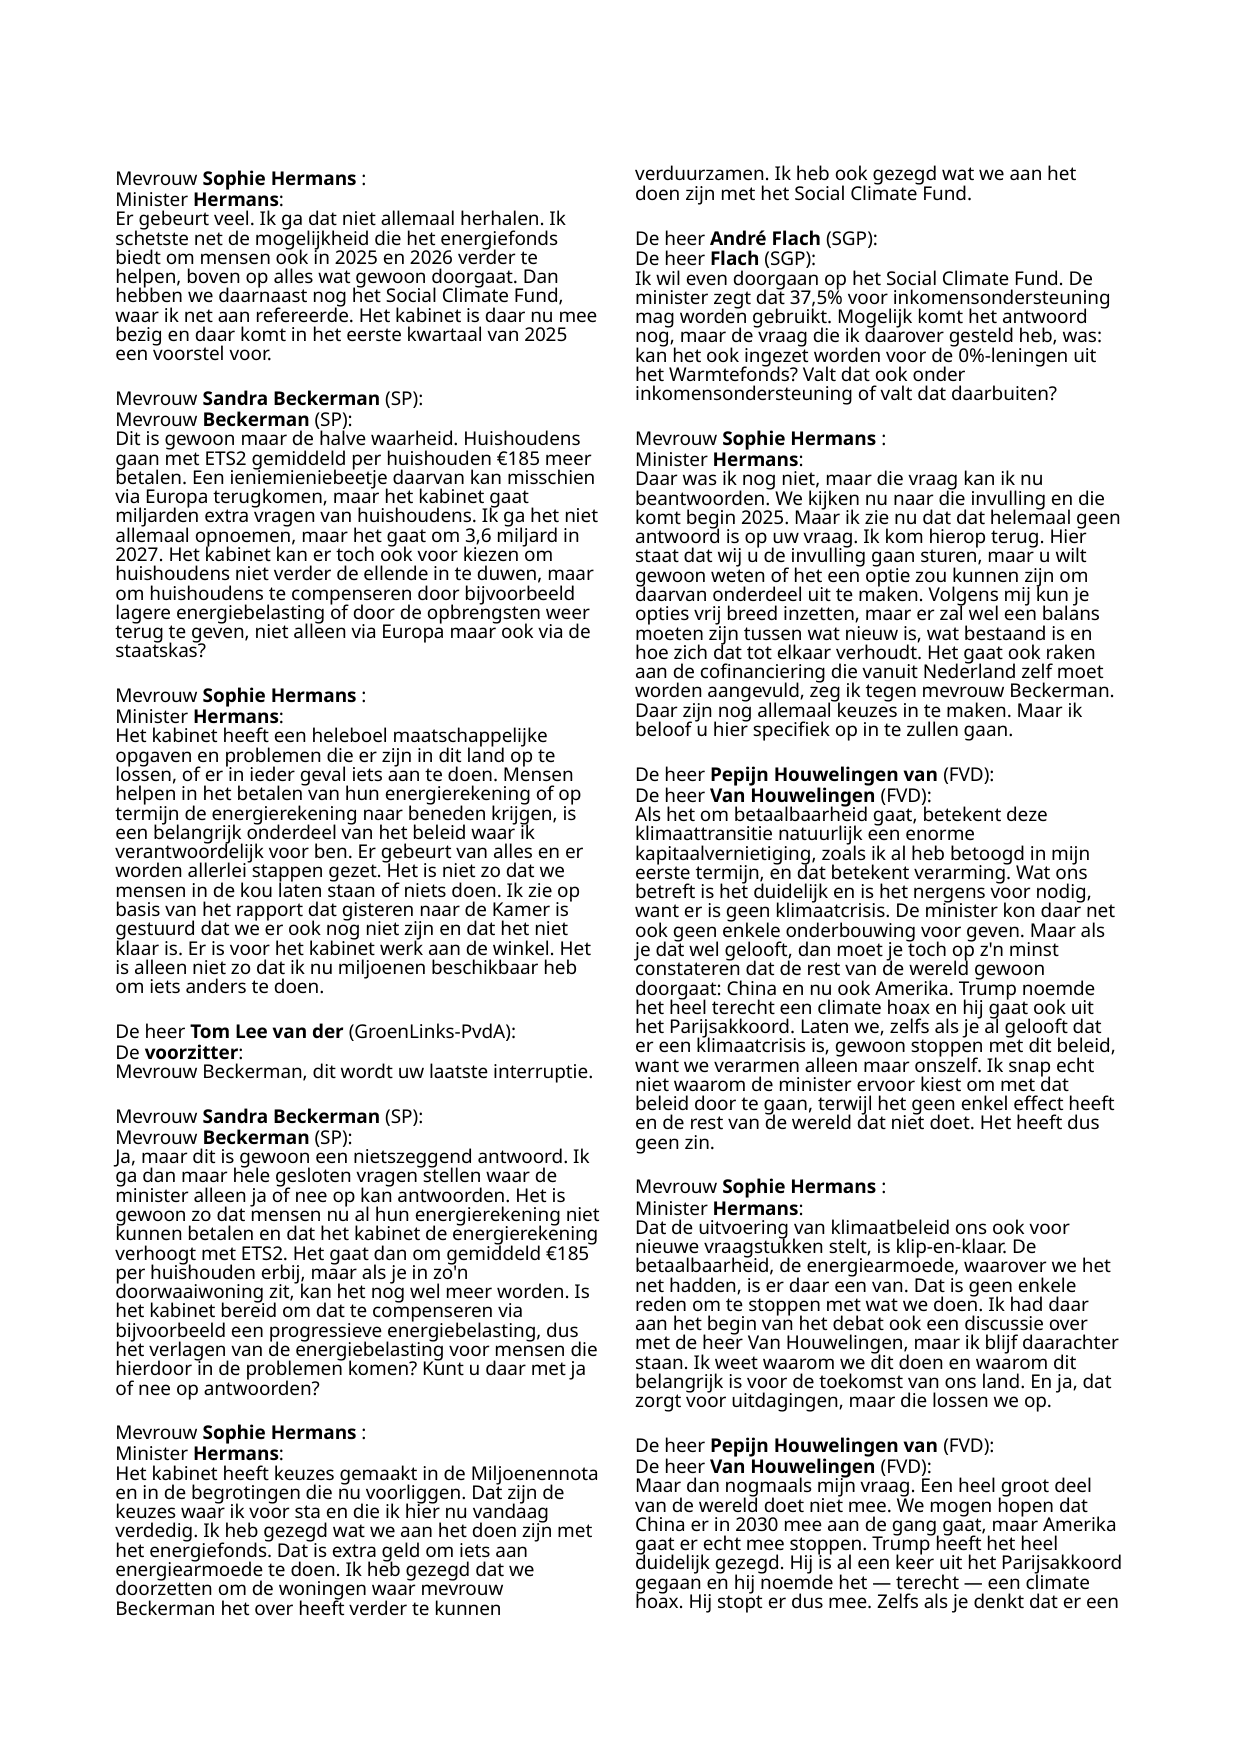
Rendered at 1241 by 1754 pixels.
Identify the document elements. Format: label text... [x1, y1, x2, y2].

text Dit is gewoon maar de halve waarheid. Huishoudens gaan met ETS2 gemiddeld per huishouden €185 meer betalen. Een ieniemieniebeetje daarvan kan misschien via Europa terugkomen, maar het kabinet gaat miljarden extra vragen van huishoudens. Ik ga het niet allemaal opnoemen, maar het gaat om 3,6 miljard in 2027. Het kabinet kan er toch ook voor kiezen om huishoudens niet verder de ellende in te duwen, maar om huishoudens te compenseren door bijvoorbeeld lagere energiebelasting of door de opbrengsten weer terug te geven, niet alleen via Europa maar ook via de staatskas? [115, 430, 605, 662]
text De heer Pepijn Houwelingen van (FVD): [635, 1432, 1125, 1458]
text Mevrouw Sophie Hermans : [635, 1174, 1125, 1199]
text Ja, maar dit is gewoon een nietszeggend antwoord. Ik ga dan maar hele gesloten vragen stellen waar de minister alleen ja of nee op kan antwoorden. Het is gewoon zo dat mensen nu al hun energierekening niet kunnen betalen en dat het kabinet de energierekening verhoogt met ETS2. Het gaat dan om gemiddeld €185 per huishouden erbij, maar als je in zo'n doorwaaiwoning zit, kan het nog wel meer worden. Is het kabinet bereid om dat te compenseren via bijvoorbeeld een progressieve energiebelasting, dus het verlagen van de energiebelasting voor mensen die hierdoor in de problemen komen? Kunt u daar met ja of nee op antwoorden? [115, 1148, 605, 1399]
text Mevrouw Sophie Hermans : [115, 165, 605, 191]
text De heer André Flach (SGP): [635, 225, 1125, 250]
text Mevrouw Sophie Hermans : [115, 682, 605, 708]
text Minister Hermans: [115, 191, 605, 210]
text verduurzamen. Ik heb ook gezegd wat we aan het doen zijn met het Social Climate Fund. [635, 165, 1125, 204]
text Minister Hermans: [635, 451, 1125, 470]
text Mevrouw Sandra Beckerman (SP): [115, 1103, 605, 1129]
text De heer Tom Lee van der (GroenLinks-PvdA): [115, 1018, 605, 1044]
text Daar was ik nog niet, maar die vraag kan ik nu beantwoorden. We kijken nu naar die invulling en die komt begin 2025. Maar ik zie nu dat dat helemaal geen antwoord is op uw vraag. Ik kom hierop terug. Hier staat dat wij u de invulling gaan sturen, maar u wilt gewoon weten of het een optie zou kunnen zijn om daarvan onderdeel uit te maken. Volgens mij kun je opties vrij breed inzetten, maar er zal wel een balans moeten zijn tussen wat nieuw is, wat bestaand is en hoe zich dat tot elkaar verhoudt. Het gaat ook raken aan de cofinanciering die vanuit Nederland zelf moet worden aangevuld, zeg ik tegen mevrouw Beckerman. Daar zijn nog allemaal keuzes in te maken. Maar ik beloof u hier specifiek op in te zullen gaan. [635, 470, 1125, 740]
text De heer Flach (SGP): [635, 250, 1125, 270]
text Mevrouw Beckerman (SP): [115, 411, 605, 430]
text Dat de uitvoering van klimaatbeleid ons ook voor nieuwe vraagstukken stelt, is klip-en-klaar. De betaalbaarheid, de energiearmoede, waarover we het net hadden, is er daar een van. Dat is geen enkele reden om te stoppen met wat we doen. Ik had daar aan het begin van het debat ook een discussie over met de heer Van Houwelingen, maar ik blijf daarachter staan. Ik weet waarom we dit doen en waarom dit belangrijk is voor de toekomst van ons land. En ja, dat zorgt voor uitdagingen, maar die lossen we op. [635, 1219, 1125, 1411]
text Minister Hermans: [115, 708, 605, 727]
text De voorzitter: [115, 1044, 605, 1063]
text Maar dan nogmaals mijn vraag. Een heel groot deel van de wereld doet niet mee. We mogen hopen dat China er in 2030 mee aan de gang gaat, maar Amerika gaat er echt mee stoppen. Trump heeft het heel duidelijk gezegd. Hij is al een keer uit het Parijsakkoord gegaan en hij noemde het — terecht — een climate hoax. Hij stopt er dus mee. Zelfs als je denkt dat er een [635, 1477, 1125, 1612]
text Minister Hermans: [115, 1445, 605, 1464]
text Minister Hermans: [635, 1199, 1125, 1219]
text Mevrouw Beckerman (SP): [115, 1129, 605, 1148]
text Mevrouw Sandra Beckerman (SP): [115, 385, 605, 411]
text De heer Pepijn Houwelingen van (FVD): [635, 761, 1125, 787]
text Mevrouw Sophie Hermans : [115, 1419, 605, 1445]
text Als het om betaalbaarheid gaat, betekent deze klimaattransitie natuurlijk een enorme kapitaalvernietiging, zoals ik al heb betoogd in mijn eerste termijn, en dat betekent verarming. Wat ons betreft is het duidelijk en is het nergens voor nodig, want er is geen klimaatcrisis. De minister kon daar net ook geen enkele onderbouwing voor geven. Maar als je dat wel gelooft, dan moet je toch op z'n minst constateren dat de rest van de wereld gewoon doorgaat: China en nu ook Amerika. Trump noemde het heel terecht een climate hoax en hij gaat ook uit het Parijsakkoord. Laten we, zelfs als je al gelooft dat er een klimaatcrisis is, gewoon stoppen met dit beleid, want we verarmen alleen maar onszelf. Ik snap echt niet waarom de minister ervoor kiest om met dat beleid door te gaan, terwijl het geen enkel effect heeft en de rest van de wereld dat niet doet. Het heeft dus geen zin. [635, 806, 1125, 1153]
text Het kabinet heeft keuzes gemaakt in de Miljoenennota en in de begrotingen die nu voorliggen. Dat zijn de keuzes waar ik voor sta en die ik hier nu vandaag verdedig. Ik heb gezegd wat we aan het doen zijn met het energiefonds. Dat is extra geld om iets aan energiearmoede te doen. Ik heb gezegd dat we doorzetten om de woningen waar mevrouw Beckerman het over heeft verder te kunnen [115, 1464, 605, 1619]
text De heer Van Houwelingen (FVD): [635, 1458, 1125, 1477]
text De heer Van Houwelingen (FVD): [635, 787, 1125, 806]
text Mevrouw Beckerman, dit wordt uw laatste interruptie. [115, 1063, 605, 1082]
text Mevrouw Sophie Hermans : [635, 425, 1125, 451]
text Er gebeurt veel. Ik ga dat niet allemaal herhalen. Ik schetste net de mogelijkheid die het energiefonds biedt om mensen ook in 2025 en 2026 verder te helpen, boven op alles wat gewoon doorgaat. Dan hebben we daarnaast nog het Social Climate Fund, waar ik net aan refereerde. Het kabinet is daar nu mee bezig en daar komt in het eerste kwartaal van 2025 een voorstel voor. [115, 210, 605, 364]
text Ik wil even doorgaan op het Social Climate Fund. De minister zegt dat 37,5% voor inkomensondersteuning mag worden gebruikt. Mogelijk komt het antwoord nog, maar de vraag die ik daarover gesteld heb, was: kan het ook ingezet worden voor de 0%-leningen uit het Warmtefonds? Valt dat ook onder inkomensondersteuning of valt dat daarbuiten? [635, 270, 1125, 404]
text Het kabinet heeft een heleboel maatschappelijke opgaven en problemen die er zijn in dit land op te lossen, of er in ieder geval iets aan te doen. Mensen helpen in het betalen van hun energierekening of op termijn de energierekening naar beneden krijgen, is een belangrijk onderdeel van het beleid waar ik verantwoordelijk voor ben. Er gebeurt van alles en er worden allerlei stappen gezet. Het is niet zo dat we mensen in de kou laten staan of niets doen. Ik zie op basis van het rapport dat gisteren naar de Kamer is gestuurd dat we er ook nog niet zijn en dat het niet klaar is. Er is voor het kabinet werk aan de winkel. Het is alleen niet zo dat ik nu miljoenen beschikbaar heb om iets anders te doen. [115, 727, 605, 997]
